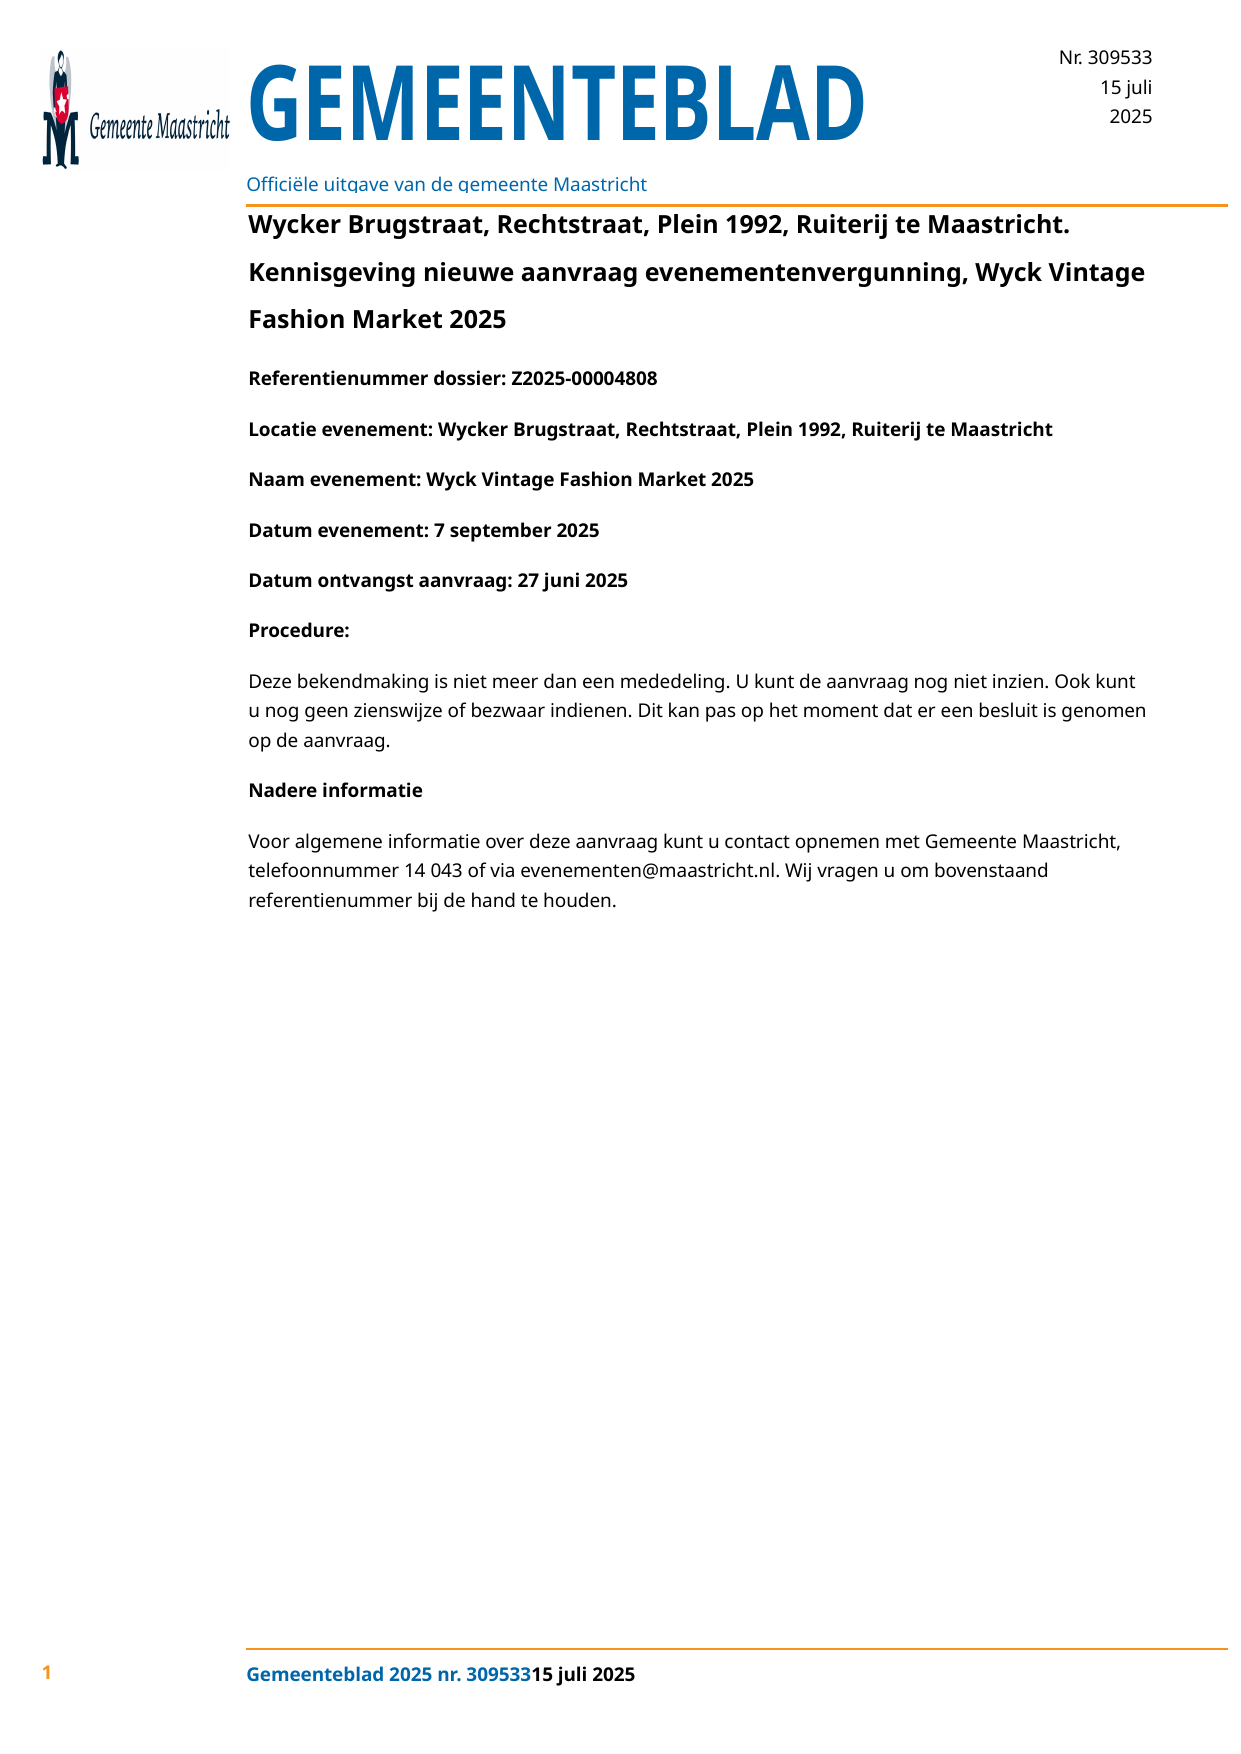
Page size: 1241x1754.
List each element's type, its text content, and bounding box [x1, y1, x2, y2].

text Voor algemene informatie over deze aanvraag kunt u contact opnemen met Gemeente Maastricht, telefoonnummer 14 043 of via evenementen@maastricht.nl. Wij vragen u om bovenstaand referentienummer bij de hand te houden. [248, 828, 1152, 913]
text Datum evenement: 7 september 2025 [248, 517, 1152, 542]
text Naam evenement: Wyck Vintage Fashion Market 2025 [248, 466, 1152, 492]
text Nadere informatie [248, 778, 1152, 803]
text Wycker Brugstraat, Rechtstraat, Plein 1992, Ruiterij te Maastricht. Kennisgeving nieuwe aanvraag evenementenvergunning, Wyck Vintage Fashion Market 2025 [248, 207, 1152, 336]
text Datum ontvangst aanvraag: 27 juni 2025 [248, 567, 1152, 593]
text Referentienummer dossier: Z2025-00004808 [248, 366, 1152, 391]
text Deze bekendmaking is niet meer dan een mededeling. U kunt de aanvraag nog niet inzien. Ook kunt u nog geen zienswijze of bezwaar indienen. Dit kan pas op het moment dat er een besluit is genomen op de aanvraag. [248, 668, 1152, 753]
text Procedure: [248, 618, 1152, 643]
text Locatie evenement: Wycker Brugstraat, Rechtstraat, Plein 1992, Ruiterij te Maastricht [248, 416, 1152, 442]
picture [41, 47, 231, 172]
